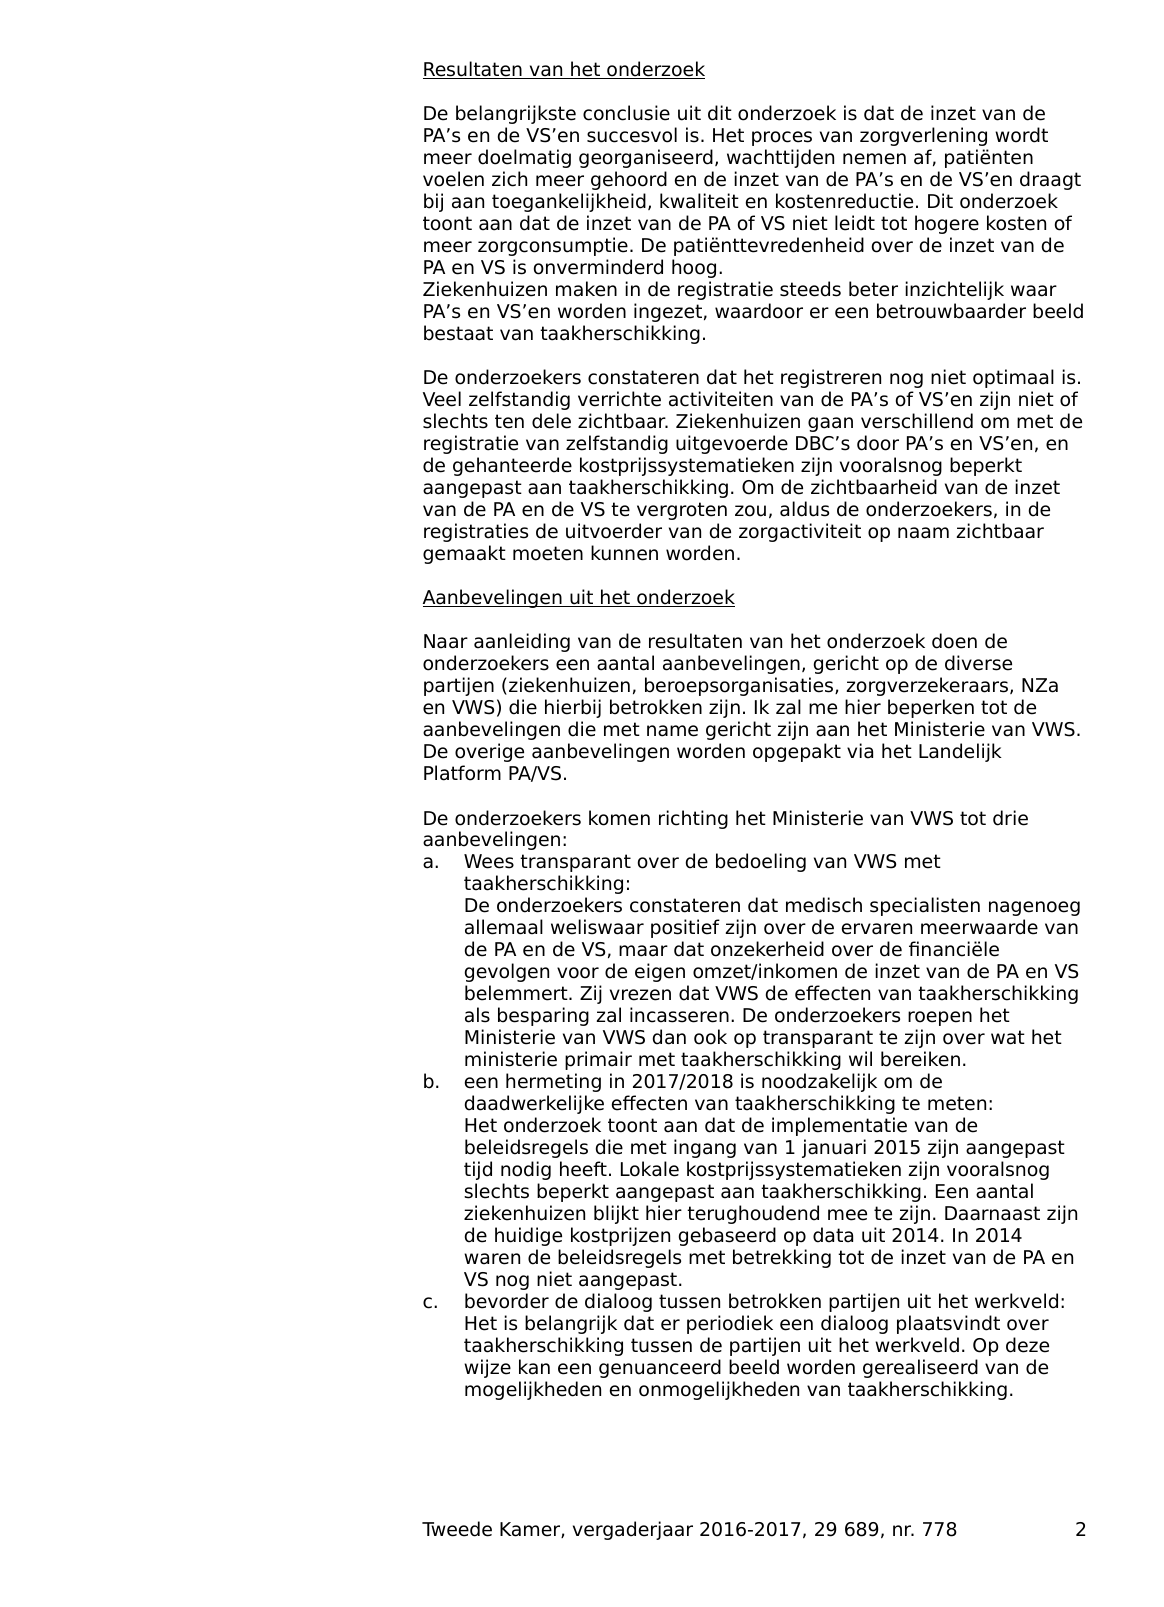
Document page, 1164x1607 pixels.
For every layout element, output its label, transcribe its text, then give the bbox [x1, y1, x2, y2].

text De onderzoekers constateren dat medisch specialisten nagenoeg allemaal weliswaar positief zijn over de ervaren meerwaarde van de PA en de VS, maar dat onzekerheid over de financiële gevolgen voor de eigen omzet/inkomen de inzet van de PA en VS belemmert. Zij vrezen dat VWS de effecten van taakherschikking als besparing zal incasseren. De onderzoekers roepen het Ministerie van VWS dan ook op transparant te zijn over wat het ministerie primair met taakherschikking wil bereiken. [464, 895, 1087, 1071]
subtitle Resultaten van het onderzoek [422, 59, 1087, 81]
text b. een hermeting in 2017/2018 is noodzakelijk om de daadwerkelijke effecten van taakherschikking te meten: [422, 1071, 1087, 1115]
text a. Wees transparant over de bedoeling van VWS met taakherschikking: [422, 851, 1087, 895]
text c. bevorder de dialoog tussen betrokken partijen uit het werkveld: [422, 1291, 1087, 1313]
text Ziekenhuizen maken in de registratie steeds beter inzichtelijk waar PA’s en VS’en worden ingezet, waardoor er een betrouwbaarder beeld bestaat van taakherschikking. [422, 279, 1087, 345]
subtitle Aanbevelingen uit het onderzoek [422, 587, 1087, 609]
text Naar aanleiding van de resultaten van het onderzoek doen de onderzoekers een aantal aanbevelingen, gericht op de diverse partijen (ziekenhuizen, beroepsorganisaties, zorgverzekeraars, NZa en VWS) die hierbij betrokken zijn. Ik zal me hier beperken tot de aanbevelingen die met name gericht zijn aan het Ministerie van VWS. De overige aanbevelingen worden opgepakt via het Landelijk Platform PA/VS. [422, 631, 1087, 785]
text De onderzoekers constateren dat het registreren nog niet optimaal is. Veel zelfstandig verrichte activiteiten van de PA’s of VS’en zijn niet of slechts ten dele zichtbaar. Ziekenhuizen gaan verschillend om met de registratie van zelfstandig uitgevoerde DBC’s door PA’s en VS’en, en de gehanteerde kostprijssystematieken zijn vooralsnog beperkt aangepast aan taakherschikking. Om de zichtbaarheid van de inzet van de PA en de VS te vergroten zou, aldus de onderzoekers, in de registraties de uitvoerder van de zorgactiviteit op naam zichtbaar gemaakt moeten kunnen worden. [422, 367, 1087, 565]
text Het onderzoek toont aan dat de implementatie van de beleidsregels die met ingang van 1 januari 2015 zijn aangepast tijd nodig heeft. Lokale kostprijssystematieken zijn vooralsnog slechts beperkt aangepast aan taakherschikking. Een aantal ziekenhuizen blijkt hier terughoudend mee te zijn. Daarnaast zijn de huidige kostprijzen gebaseerd op data uit 2014. In 2014 waren de beleidsregels met betrekking tot de inzet van de PA en VS nog niet aangepast. [464, 1115, 1087, 1291]
text De onderzoekers komen richting het Ministerie van VWS tot drie aanbevelingen: [422, 807, 1087, 851]
text Het is belangrijk dat er periodiek een dialoog plaatsvindt over taakherschikking tussen de partijen uit het werkveld. Op deze wijze kan een genuanceerd beeld worden gerealiseerd van de mogelijkheden en onmogelijkheden van taakherschikking. [464, 1313, 1087, 1401]
text De belangrijkste conclusie uit dit onderzoek is dat de inzet van de PA’s en de VS’en succesvol is. Het proces van zorgverlening wordt meer doelmatig georganiseerd, wachttijden nemen af, patiënten voelen zich meer gehoord en de inzet van de PA’s en de VS’en draagt bij aan toegankelijkheid, kwaliteit en kostenreductie. Dit onderzoek toont aan dat de inzet van de PA of VS niet leidt tot hogere kosten of meer zorgconsumptie. De patiënttevredenheid over de inzet van de PA en VS is onverminderd hoog. [422, 103, 1087, 279]
